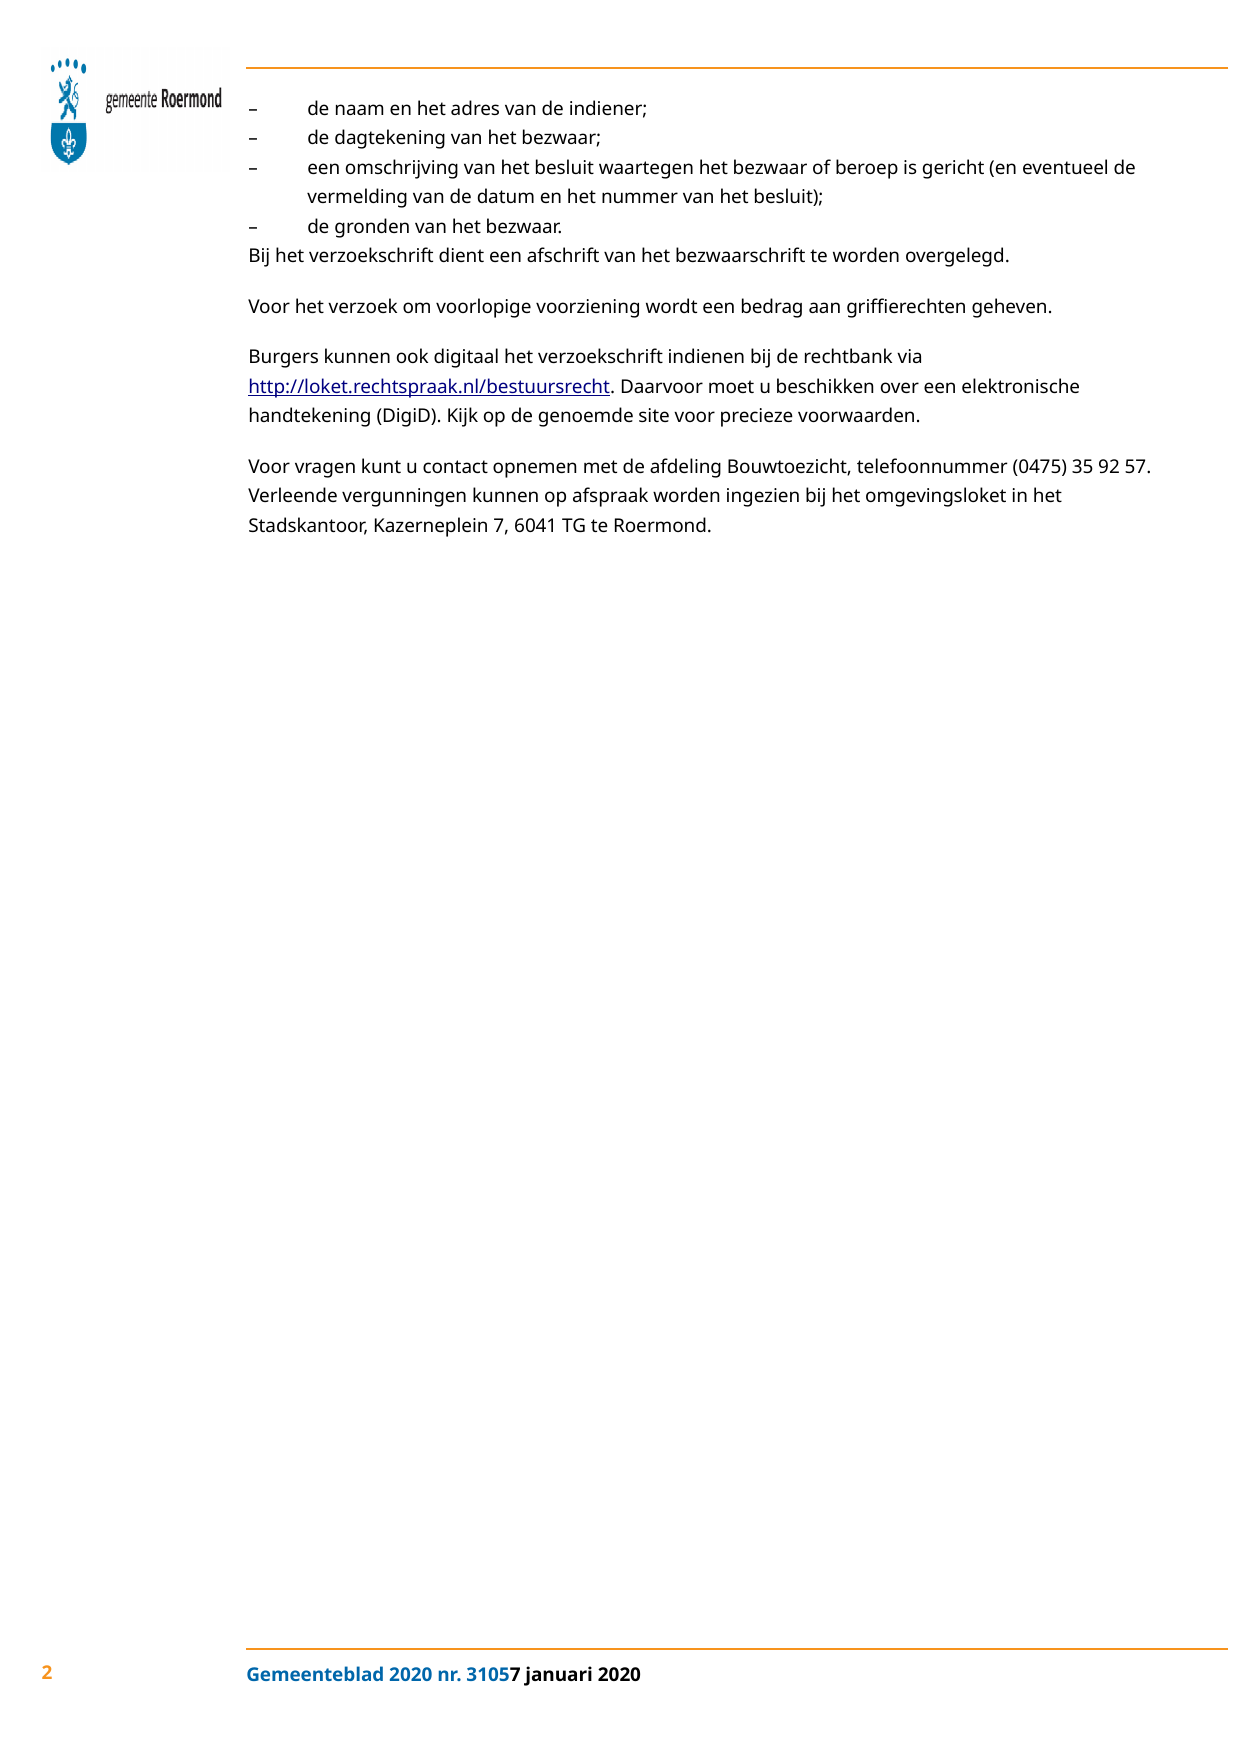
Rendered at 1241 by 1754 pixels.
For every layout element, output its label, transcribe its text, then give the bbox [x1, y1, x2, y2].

text Burgers kunnen ook digitaal het verzoekschrift indienen bij de rechtbank via http://loket.rechtspraak.nl/bestuursrecht. Daarvoor moet u beschikken over een elektronische handtekening (DigiD). Kijk op de genoemde site voor precieze voorwaarden. [248, 343, 1152, 428]
text Voor het verzoek om voorlopige voorziening wordt een bedrag aan griffierechten geheven. [248, 293, 1152, 319]
text Voor vragen kunt u contact opnemen met de afdeling Bouwtoezicht, telefoonnummer (0475) 35 92 57. Verleende vergunningen kunnen op afspraak worden ingezien bij het omgevingsloket in het Stadskantoor, Kazerneplein 7, 6041 TG te Roermond. [248, 453, 1152, 538]
picture [41, 47, 231, 172]
text Bij het verzoekschrift dient een afschrift van het bezwaarschrift te worden overgelegd. [248, 243, 1152, 268]
list de gronden van het bezwaar. [248, 213, 1152, 239]
list de dagtekening van het bezwaar; [248, 124, 1152, 150]
list een omschrijving van het besluit waartegen het bezwaar of beroep is gericht (en eventueel de vermelding van de datum en het nummer van het besluit); [248, 154, 1152, 209]
list de naam en het adres van de indiener; [248, 95, 1152, 121]
